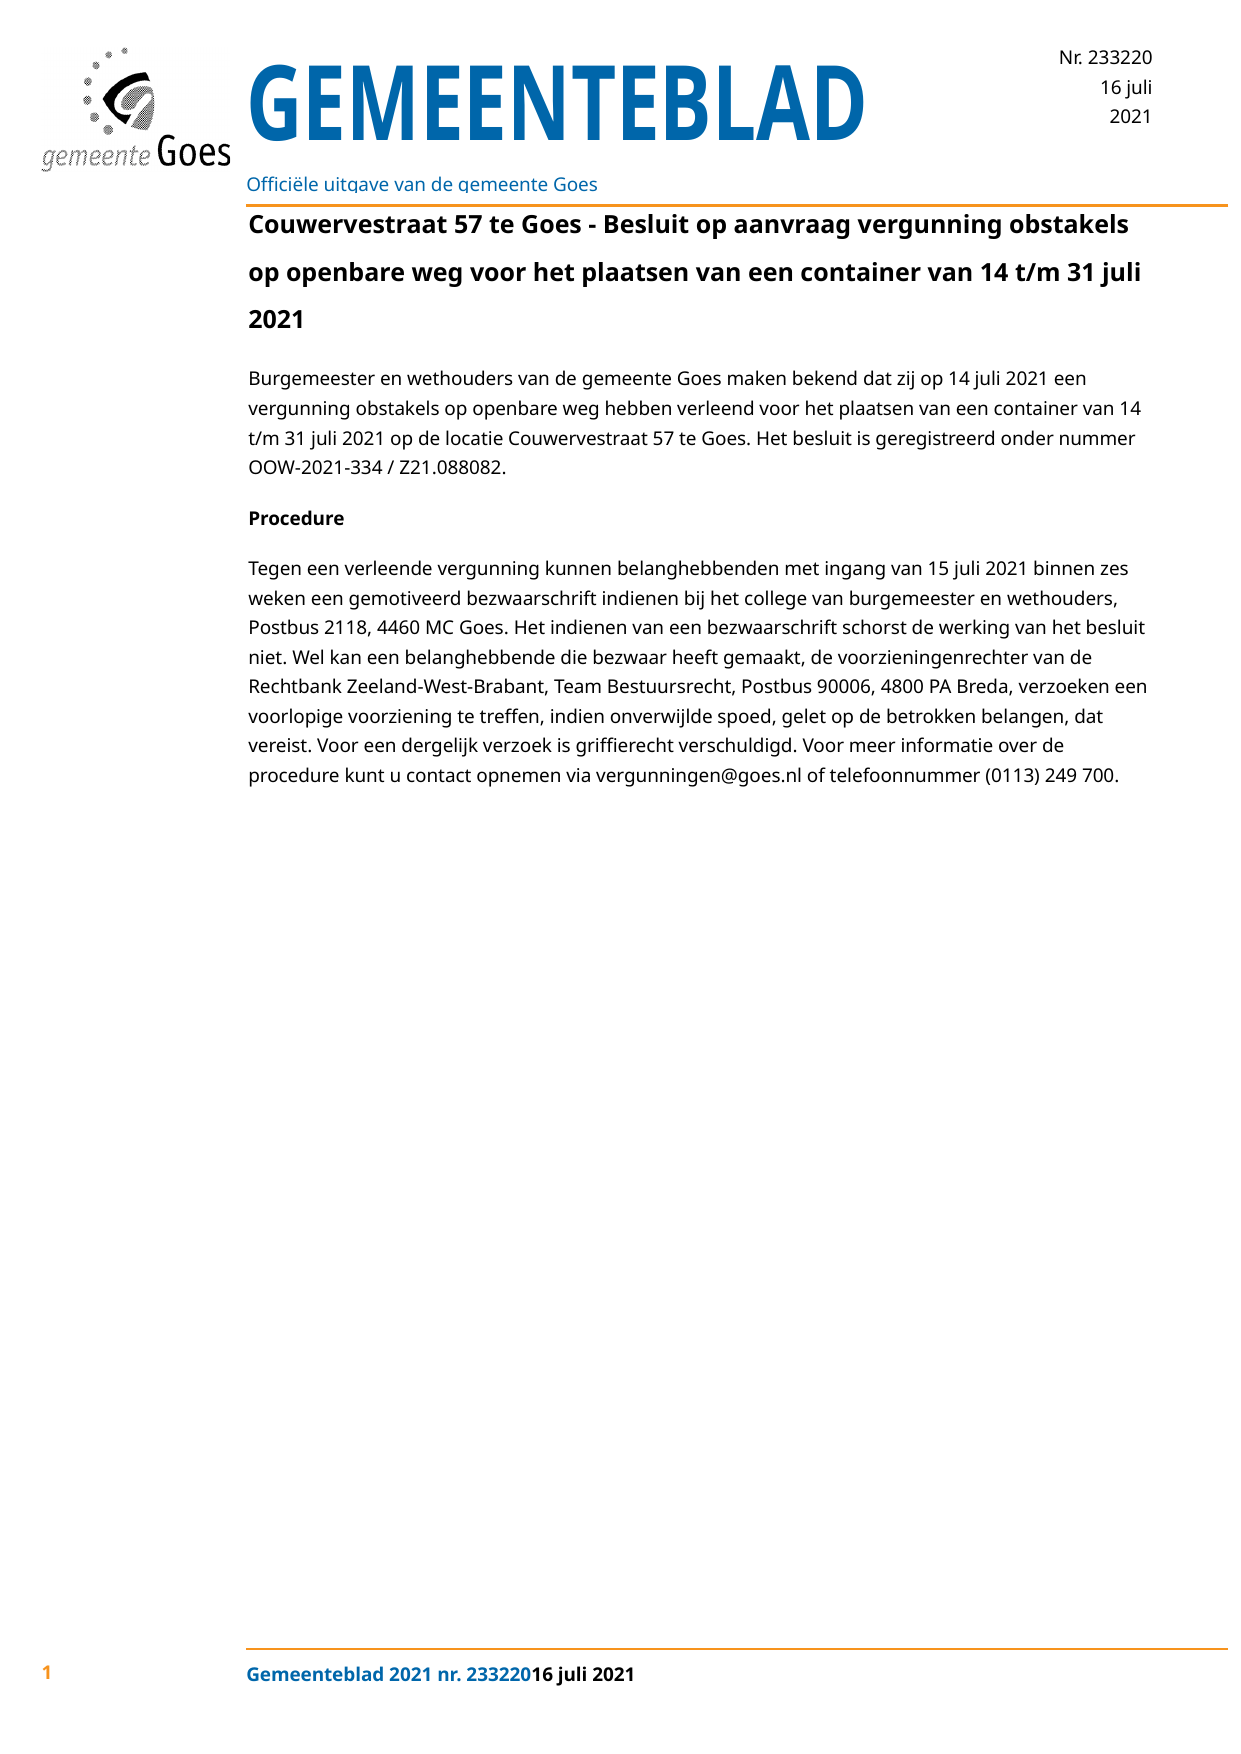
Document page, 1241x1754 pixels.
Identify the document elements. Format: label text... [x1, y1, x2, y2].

text Procedure [248, 505, 1152, 530]
text Burgemeester en wethouders van de gemeente Goes maken bekend dat zij op 14 juli 2021 een vergunning obstakels op openbare weg hebben verleend voor het plaatsen van een container van 14 t/m 31 juli 2021 op de locatie Couwervestraat 57 te Goes. Het besluit is geregistreerd onder nummer OOW-2021-334 / Z21.088082. [248, 366, 1152, 480]
text Tegen een verleende vergunning kunnen belanghebbenden met ingang van 15 juli 2021 binnen zes weken een gemotiveerd bezwaarschrift indienen bij het college van burgemeester en wethouders, Postbus 2118, 4460 MC Goes. Het indienen van een bezwaarschrift schorst de werking van het besluit niet. Wel kan een belanghebbende die bezwaar heeft gemaakt, de voorzieningenrechter van de Rechtbank Zeeland-West-Brabant, Team Bestuursrecht, Postbus 90006, 4800 PA Breda, verzoeken een voorlopige voorziening te treffen, indien onverwijlde spoed, gelet op de betrokken belangen, dat vereist. Voor een dergelijk verzoek is griffierecht verschuldigd. Voor meer informatie over de procedure kunt u contact opnemen via vergunningen@goes.nl of telefoonnummer (0113) 249 700. [248, 555, 1152, 788]
picture [41, 47, 231, 172]
text Couwervestraat 57 te Goes - Besluit op aanvraag vergunning obstakels op openbare weg voor het plaatsen van een container van 14 t/m 31 juli 2021 [248, 207, 1152, 336]
